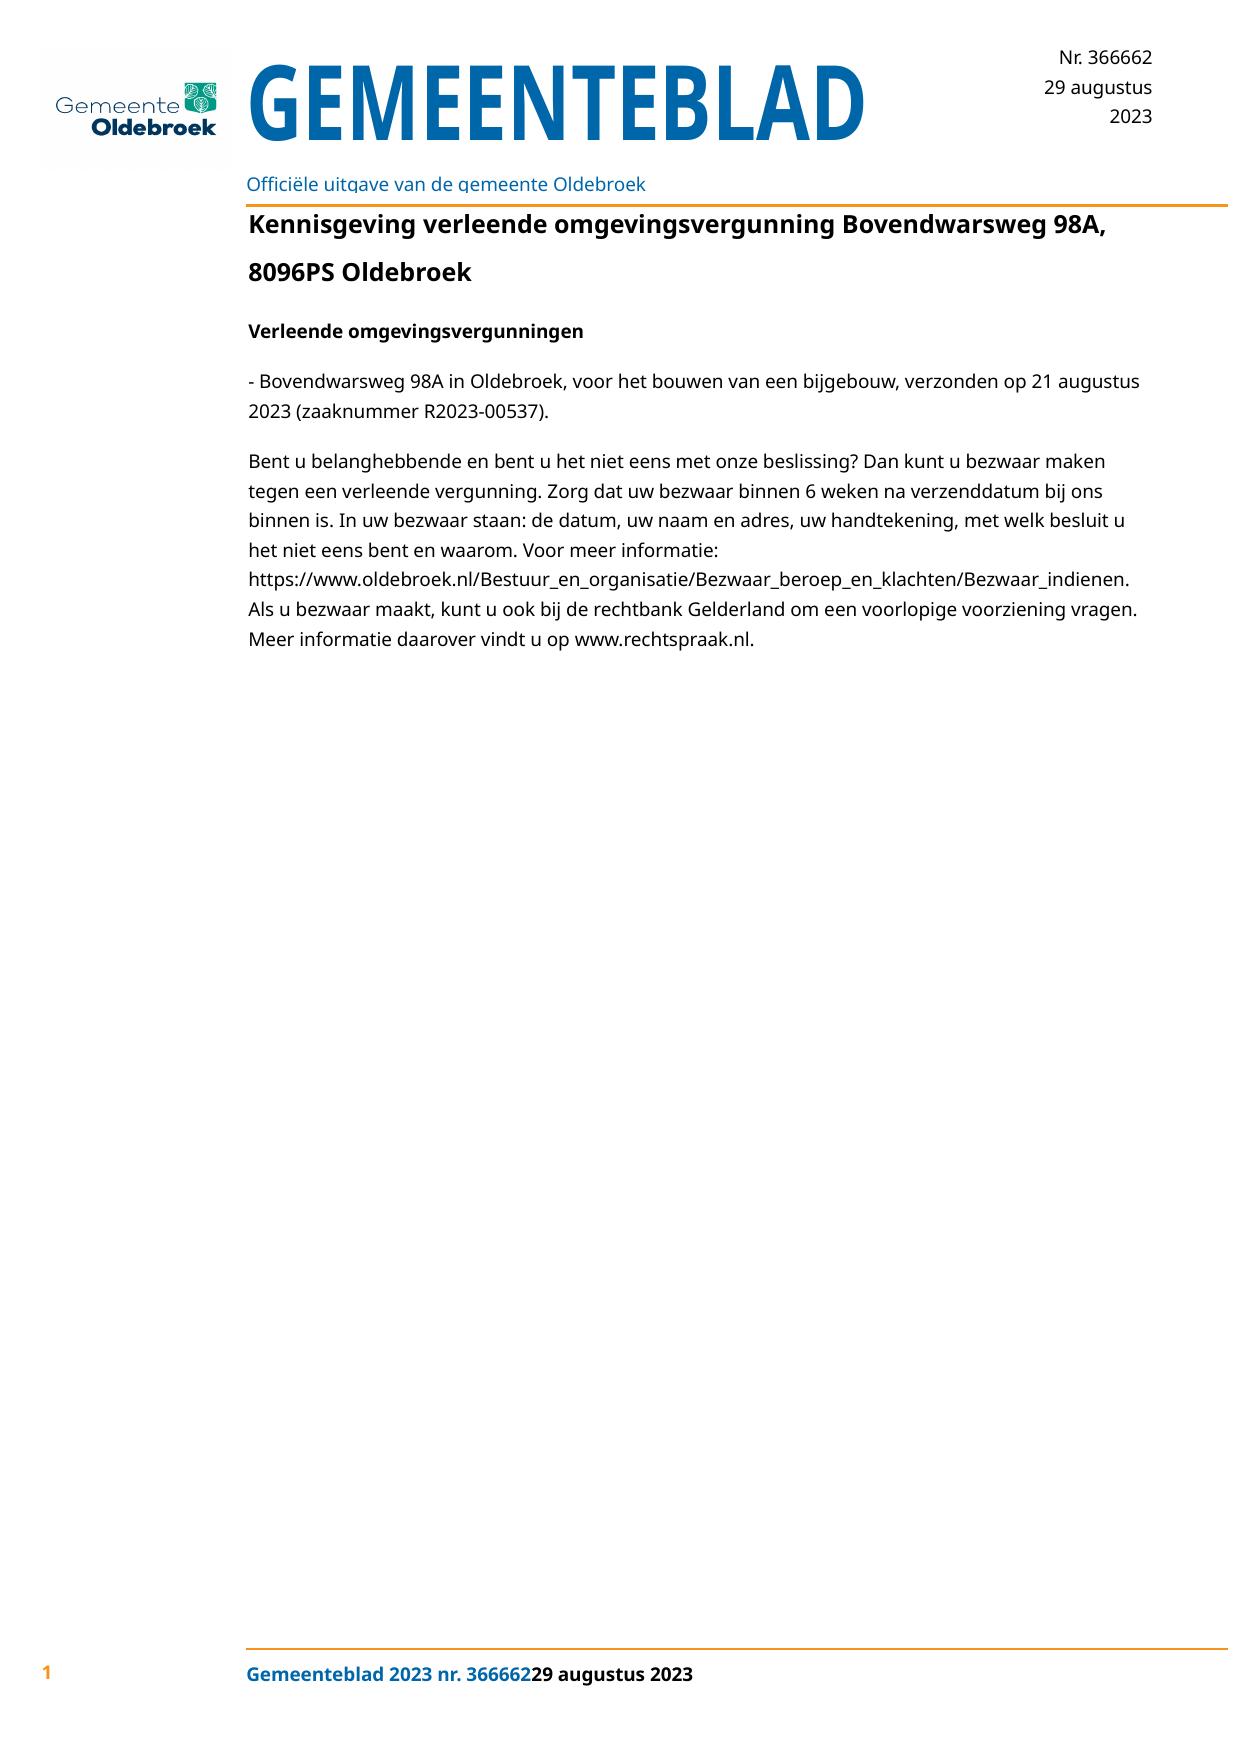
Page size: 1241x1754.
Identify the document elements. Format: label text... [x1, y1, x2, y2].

text Verleende omgevingsvergunningen [248, 318, 1152, 344]
text Kennisgeving verleende omgevingsvergunning Bovendwarsweg 98A, 8096PS Oldebroek [248, 207, 1152, 288]
picture [41, 47, 231, 172]
text Bent u belanghebbende en bent u het niet eens met onze beslissing? Dan kunt u bezwaar maken tegen een verleende vergunning. Zorg dat uw bezwaar binnen 6 weken na verzenddatum bij ons binnen is. In uw bezwaar staan: de datum, uw naam en adres, uw handtekening, met welk besluit u het niet eens bent en waarom. Voor meer informatie: https://www.oldebroek.nl/Bestuur_en_organisatie/Bezwaar_beroep_en_klachten/Bezwaar_indienen. Als u bezwaar maakt, kunt u ook bij de rechtbank Gelderland om een voorlopige voorziening vragen. Meer informatie daarover vindt u op www.rechtspraak.nl. [248, 448, 1152, 652]
text - Bovendwarsweg 98A in Oldebroek, voor het bouwen van een bijgebouw, verzonden op 21 augustus 2023 (zaaknummer R2023-00537). [248, 368, 1152, 424]
